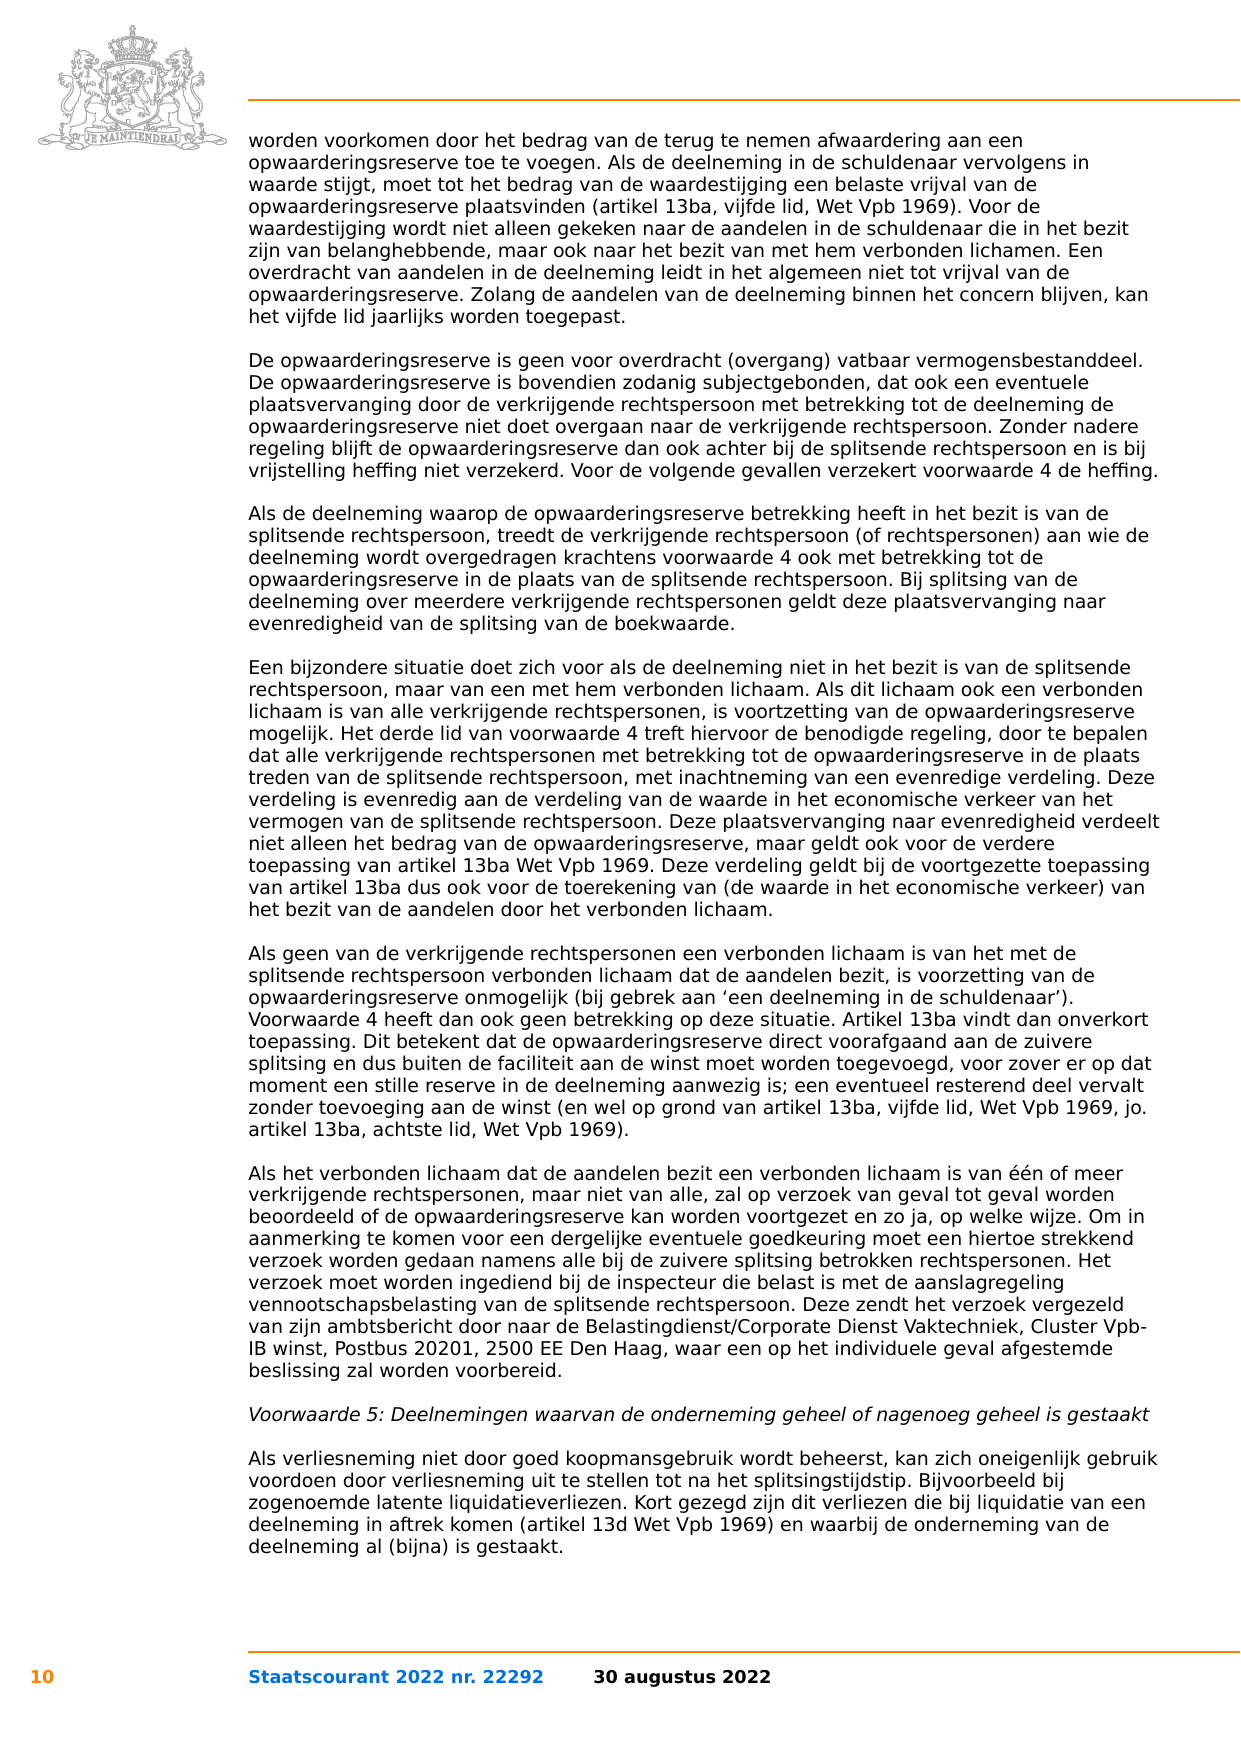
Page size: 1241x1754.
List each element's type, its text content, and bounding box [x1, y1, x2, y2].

text Als de deelneming waarop de opwaarderingsreserve betrekking heeft in het bezit is van de splitsende rechtspersoon, treedt de verkrijgende rechtspersoon (of rechtspersonen) aan wie de deelneming wordt overgedragen krachtens voorwaarde 4 ook met betrekking tot de opwaarderingsreserve in de plaats van de splitsende rechtspersoon. Bij splitsing van de deelneming over meerdere verkrijgende rechtspersonen geldt deze plaatsvervanging naar evenredigheid van de splitsing van de boekwaarde. [248, 503, 1163, 635]
subtitle Voorwaarde 5: Deelnemingen waarvan de onderneming geheel of nagenoeg geheel is gestaakt [248, 1404, 1163, 1426]
picture [38, 25, 227, 150]
text De opwaarderingsreserve is geen voor overdracht (overgang) vatbaar vermogensbestanddeel. De opwaarderingsreserve is bovendien zodanig subjectgebonden, dat ook een eventuele plaatsvervanging door de verkrijgende rechtspersoon met betrekking tot de deelneming de opwaarderingsreserve niet doet overgaan naar de verkrijgende rechtspersoon. Zonder nadere regeling blijft de opwaarderingsreserve dan ook achter bij de splitsende rechtspersoon en is bij vrijstelling heffing niet verzekerd. Voor de volgende gevallen verzekert voorwaarde 4 de heffing. [248, 349, 1163, 481]
text Een bijzondere situatie doet zich voor als de deelneming niet in het bezit is van de splitsende rechtspersoon, maar van een met hem verbonden lichaam. Als dit lichaam ook een verbonden lichaam is van alle verkrijgende rechtspersonen, is voortzetting van de opwaarderingsreserve mogelijk. Het derde lid van voorwaarde 4 treft hiervoor de benodigde regeling, door te bepalen dat alle verkrijgende rechtspersonen met betrekking tot de opwaarderingsreserve in de plaats treden van de splitsende rechtspersoon, met inachtneming van een evenredige verdeling. Deze verdeling is evenredig aan de verdeling van de waarde in het economische verkeer van het vermogen van de splitsende rechtspersoon. Deze plaatsvervanging naar evenredigheid verdeelt niet alleen het bedrag van de opwaarderingsreserve, maar geldt ook voor de verdere toepassing van artikel 13ba Wet Vpb 1969. Deze verdeling geldt bij de voortgezette toepassing van artikel 13ba dus ook voor de toerekening van (de waarde in het economische verkeer) van het bezit van de aandelen door het verbonden lichaam. [248, 657, 1163, 921]
text worden voorkomen door het bedrag van de terug te nemen afwaardering aan een opwaarderingsreserve toe te voegen. Als de deelneming in de schuldenaar vervolgens in waarde stijgt, moet tot het bedrag van de waardestijging een belaste vrijval van de opwaarderingsreserve plaatsvinden (artikel 13ba, vijfde lid, Wet Vpb 1969). Voor de waardestijging wordt niet alleen gekeken naar de aandelen in de schuldenaar die in het bezit zijn van belanghebbende, maar ook naar het bezit van met hem verbonden lichamen. Een overdracht van aandelen in de deelneming leidt in het algemeen niet tot vrijval van de opwaarderingsreserve. Zolang de aandelen van de deelneming binnen het concern blijven, kan het vijfde lid jaarlijks worden toegepast. [248, 130, 1163, 328]
text Als verliesneming niet door goed koopmansgebruik wordt beheerst, kan zich oneigenlijk gebruik voordoen door verliesneming uit te stellen tot na het splitsingstijdstip. Bijvoorbeeld bij zogenoemde latente liquidatieverliezen. Kort gezegd zijn dit verliezen die bij liquidatie van een deelneming in aftrek komen (artikel 13d Wet Vpb 1969) en waarbij de onderneming van de deelneming al (bijna) is gestaakt. [248, 1448, 1163, 1558]
text Als geen van de verkrijgende rechtspersonen een verbonden lichaam is van het met de splitsende rechtspersoon verbonden lichaam dat de aandelen bezit, is voorzetting van de opwaarderingsreserve onmogelijk (bij gebrek aan ‘een deelneming in de schuldenaar’). Voorwaarde 4 heeft dan ook geen betrekking op deze situatie. Artikel 13ba vindt dan onverkort toepassing. Dit betekent dat de opwaarderingsreserve direct voorafgaand aan de zuivere splitsing en dus buiten de faciliteit aan de winst moet worden toegevoegd, voor zover er op dat moment een stille reserve in de deelneming aanwezig is; een eventueel resterend deel vervalt zonder toevoeging aan de winst (en wel op grond van artikel 13ba, vijfde lid, Wet Vpb 1969, jo. artikel 13ba, achtste lid, Wet Vpb 1969). [248, 943, 1163, 1141]
text Als het verbonden lichaam dat de aandelen bezit een verbonden lichaam is van één of meer verkrijgende rechtspersonen, maar niet van alle, zal op verzoek van geval tot geval worden beoordeeld of de opwaarderingsreserve kan worden voortgezet en zo ja, op welke wijze. Om in aanmerking te komen voor een dergelijke eventuele goedkeuring moet een hiertoe strekkend verzoek worden gedaan namens alle bij de zuivere splitsing betrokken rechtspersonen. Het verzoek moet worden ingediend bij de inspecteur die belast is met de aanslagregeling vennootschapsbelasting van de splitsende rechtspersoon. Deze zendt het verzoek vergezeld van zijn ambtsbericht door naar de Belastingdienst/Corporate Dienst Vaktechniek, Cluster Vpb-IB winst, Postbus 20201, 2500 EE Den Haag, waar een op het individuele geval afgestemde beslissing zal worden voorbereid. [248, 1162, 1163, 1382]
